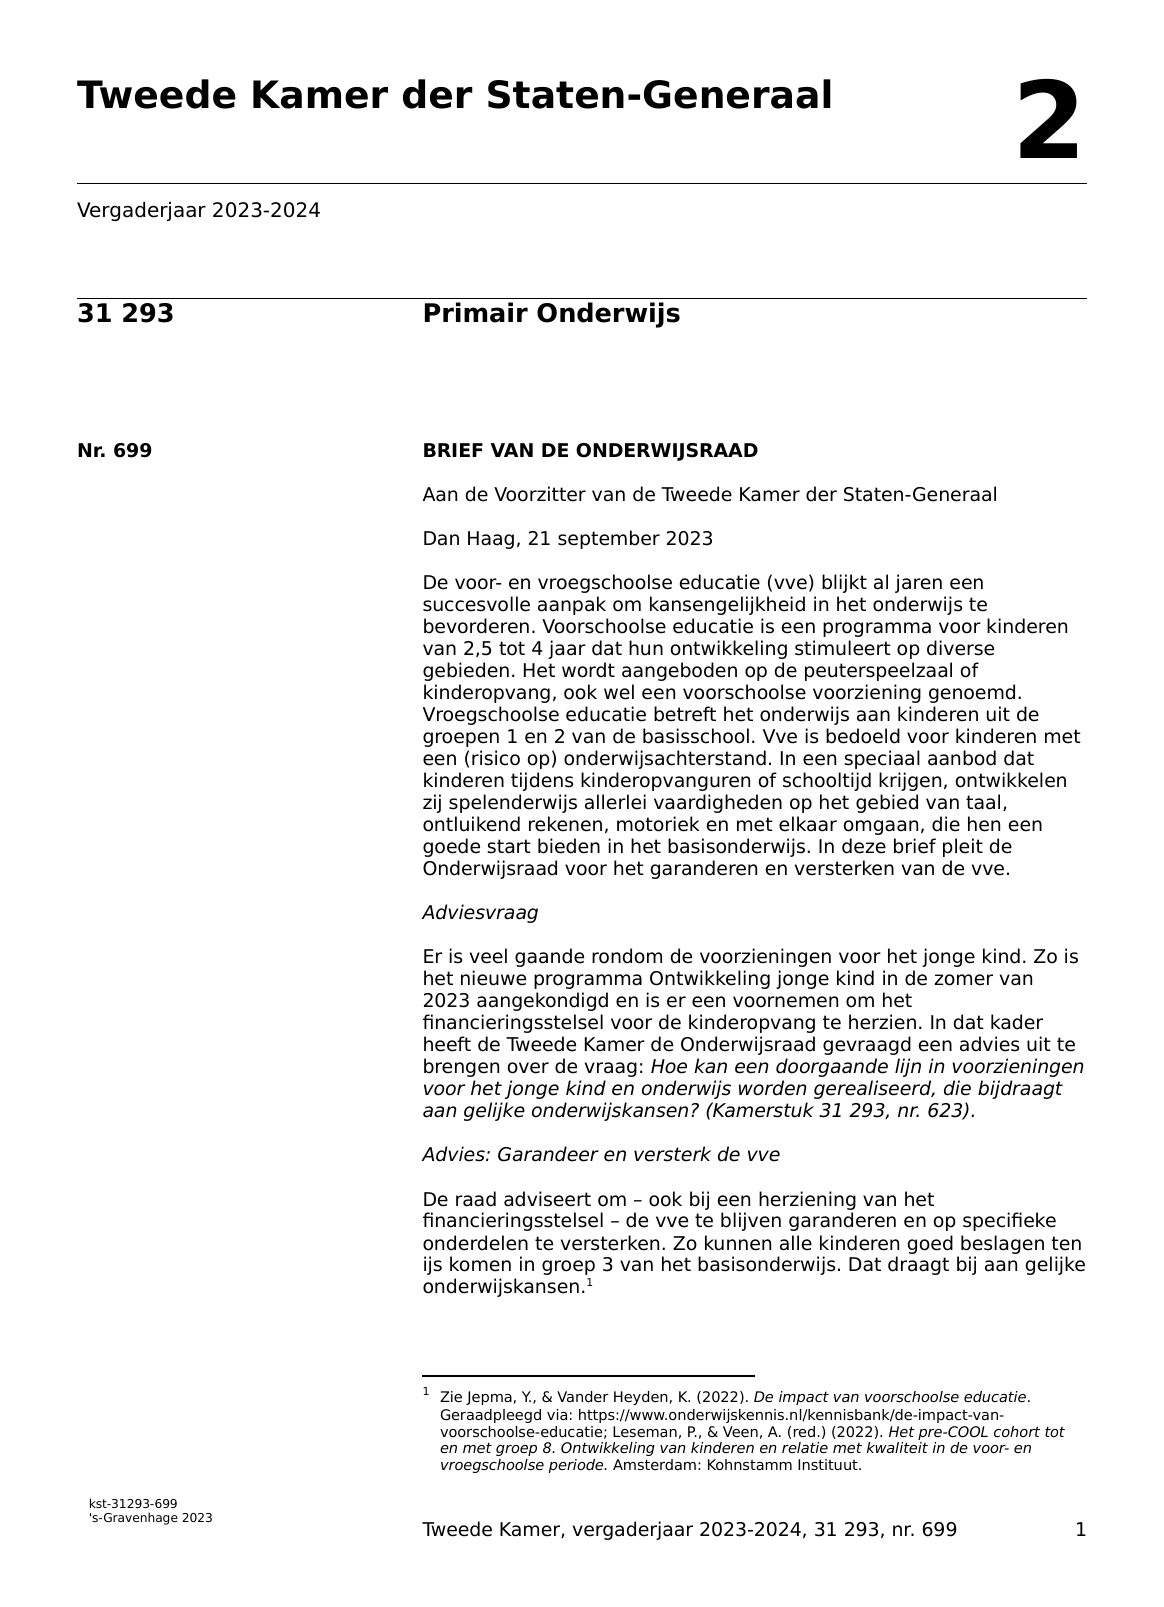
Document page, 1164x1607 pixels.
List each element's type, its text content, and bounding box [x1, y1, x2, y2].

subtitle Adviesvraag [422, 902, 1087, 924]
table_cell Vergaderjaar 2023-2024 [77, 184, 1087, 298]
table_header Tweede Kamer der Staten-Generaal [77, 59, 886, 183]
text Dan Haag, 21 september 2023 [422, 528, 1087, 550]
subtitle Nr. 699 BRIEF VAN DE ONDERWIJSRAAD [77, 440, 1087, 462]
text Zie Jepma, Y., & Vander Heyden, K. (2022). De impact van voorschoolse educatie. Geraadpleegd via: https://www.onderwijskennis.nl/kennisbank/de-impact-van-voorschoolse-educatie; Leseman, P., & Veen, A. (red.) (2022). Het pre-COOL cohort tot en met groep 8. Ontwikkeling van kinderen en relatie met kwaliteit in de voor- en vroegschoolse periode. Amsterdam: Kohnstamm Instituut. [422, 1385, 1087, 1474]
table_header 2 [886, 59, 1087, 183]
text kst-31293-699 [88, 1497, 323, 1511]
text Er is veel gaande rondom de voorzieningen voor het jonge kind. Zo is het nieuwe programma Ontwikkeling jonge kind in de zomer van 2023 aangekondigd en is er een voornemen om het financieringsstelsel voor de kinderopvang te herzien. In dat kader heeft de Tweede Kamer de Onderwijsraad gevraagd een advies uit te brengen over de vraag: Hoe kan een doorgaande lijn in voorzieningen voor het jonge kind en onderwijs worden gerealiseerd, die bijdraagt aan gelijke onderwijskansen? (Kamerstuk 31 293, nr. 623). [422, 946, 1087, 1122]
text Aan de Voorzitter van de Tweede Kamer der Staten-Generaal [422, 484, 1087, 506]
text 's-Gravenhage 2023 [88, 1511, 323, 1525]
subtitle Advies: Garandeer en versterk de vve [422, 1144, 1087, 1166]
text De raad adviseert om – ook bij een herziening van het financieringsstelsel – de vve te blijven garanderen en op specifieke onderdelen te versterken. Zo kunnen alle kinderen goed beslagen ten ijs komen in groep 3 van het basisonderwijs. Dat draagt bij aan gelijke onderwijskansen. [422, 1188, 1087, 1298]
text De voor- en vroegschoolse educatie (vve) blijkt al jaren een succesvolle aanpak om kansengelijkheid in het onderwijs te bevorderen. Voorschoolse educatie is een programma voor kinderen van 2,5 tot 4 jaar dat hun ontwikkeling stimuleert op diverse gebieden. Het wordt aangeboden op de peuterspeelzaal of kinderopvang, ook wel een voorschoolse voorziening genoemd. Vroegschoolse educatie betreft het onderwijs aan kinderen uit de groepen 1 en 2 van de basisschool. Vve is bedoeld voor kinderen met een (risico op) onderwijsachterstand. In een speciaal aanbod dat kinderen tijdens kinderopvanguren of schooltijd krijgen, ontwikkelen zij spelenderwijs allerlei vaardigheden op het gebied van taal, ontluikend rekenen, motoriek en met elkaar omgaan, die hen een goede start bieden in het basisonderwijs. In deze brief pleit de Onderwijsraad voor het garanderen en versterken van de vve. [422, 572, 1087, 880]
subtitle 31 293 Primair Onderwijs [77, 299, 1087, 329]
